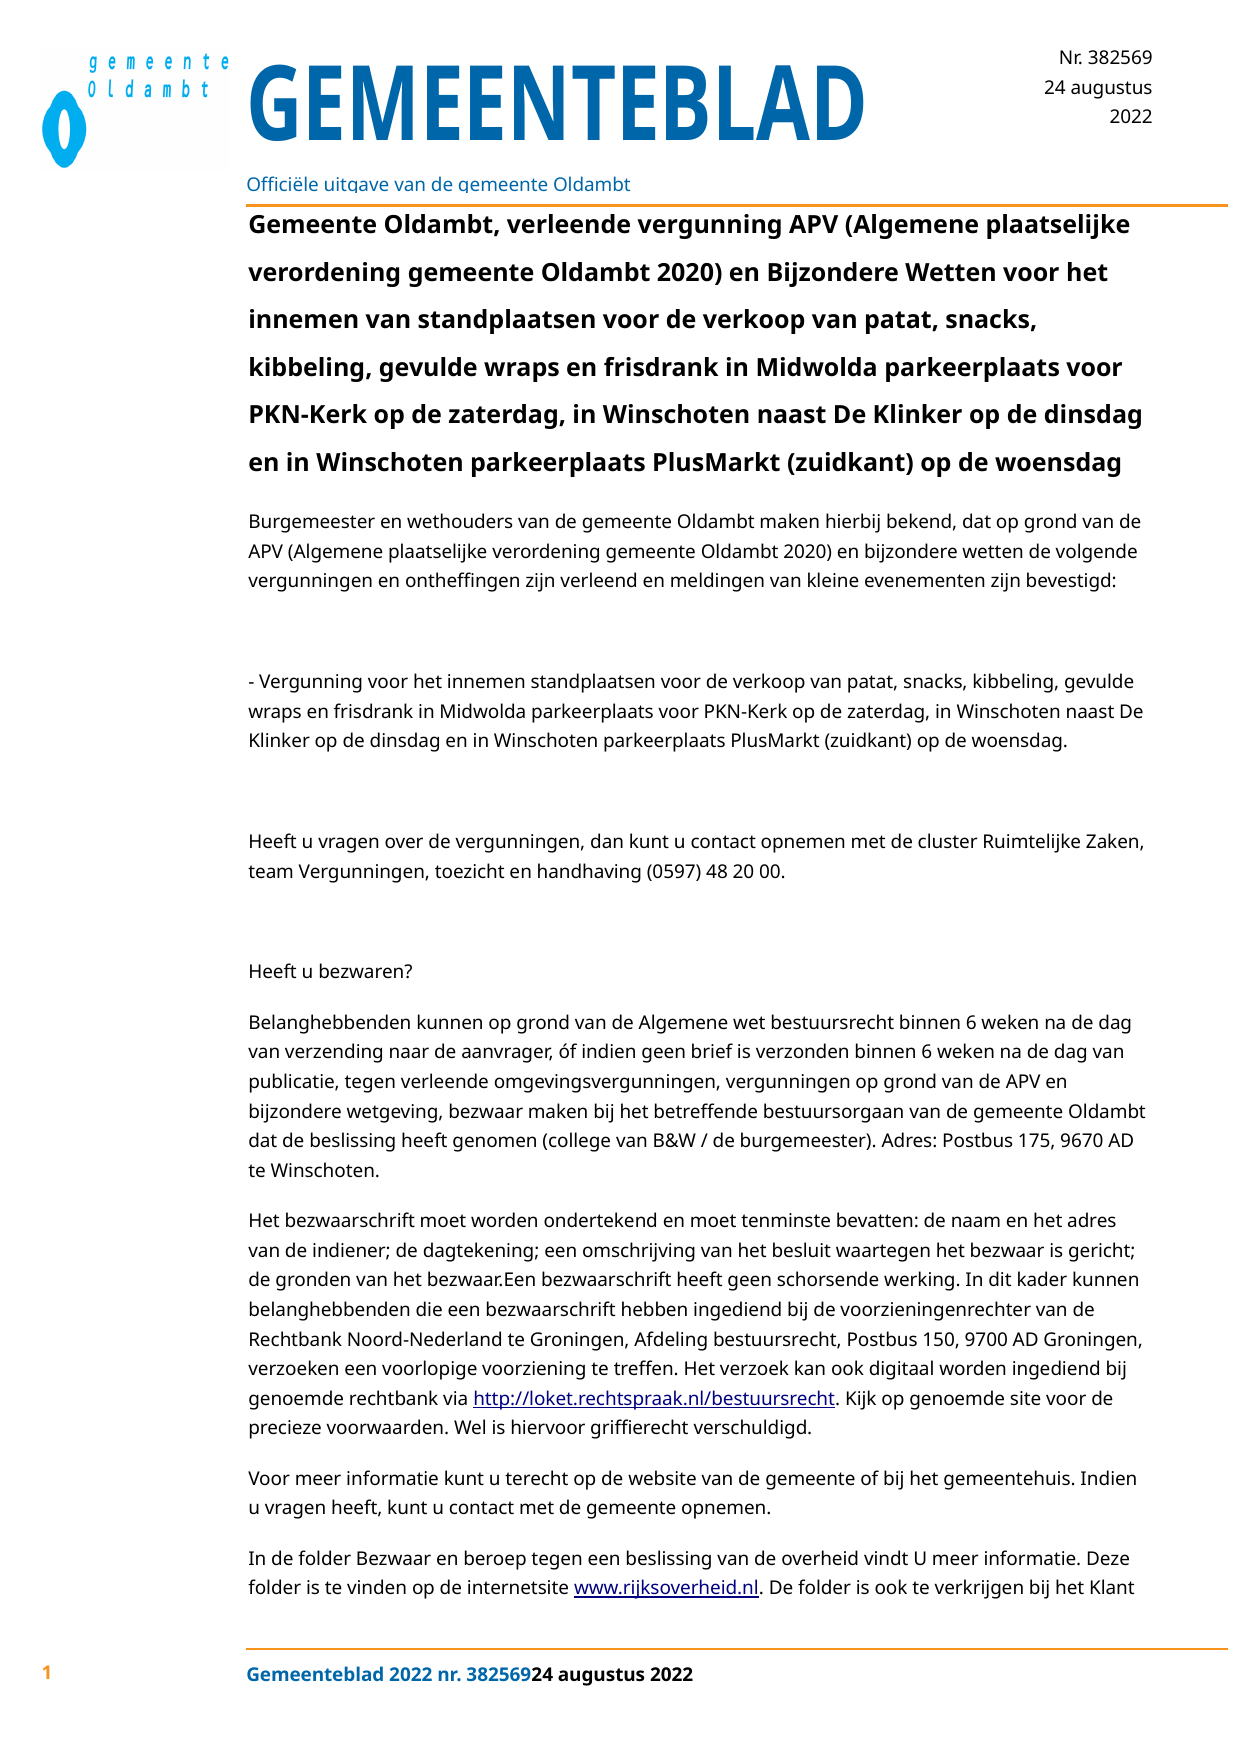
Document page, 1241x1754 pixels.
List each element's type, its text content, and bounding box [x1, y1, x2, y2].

text Het bezwaarschrift moet worden ondertekend en moet tenminste bevatten: de naam en het adres van de indiener; de dagtekening; een omschrijving van het besluit waartegen het bezwaar is gericht; de gronden van het bezwaar.Een bezwaarschrift heeft geen schorsende werking. In dit kader kunnen belanghebbenden die een bezwaarschrift hebben ingediend bij de voorzieningenrechter van de Rechtbank Noord-Nederland te Groningen, Afdeling bestuursrecht, Postbus 150, 9700 AD Groningen, verzoeken een voorlopige voorziening te treffen. Het verzoek kan ook digitaal worden ingediend bij genoemde rechtbank via http://loket.rechtspraak.nl/bestuursrecht. Kijk op genoemde site voor de precieze voorwaarden. Wel is hiervoor griffierecht verschuldigd. [248, 1207, 1152, 1440]
text In de folder Bezwaar en beroep tegen een beslissing van de overheid vindt U meer informatie. Deze folder is te vinden op de internetsite www.rijksoverheid.nl. De folder is ook te verkrijgen bij het Klant [248, 1545, 1152, 1600]
text - Vergunning voor het innemen standplaatsen voor de verkoop van patat, snacks, kibbeling, gevulde wraps en frisdrank in Midwolda parkeerplaats voor PKN-Kerk op de zaterdag, in Winschoten naast De Klinker op de dinsdag en in Winschoten parkeerplaats PlusMarkt (zuidkant) op de woensdag. [248, 668, 1152, 753]
text Burgemeester en wethouders van de gemeente Oldambt maken hierbij bekend, dat op grond van de APV (Algemene plaatselijke verordening gemeente Oldambt 2020) en bijzondere wetten de volgende vergunningen en ontheffingen zijn verleend en meldingen van kleine evenementen zijn bevestigd: [248, 508, 1152, 593]
text Heeft u bezwaren? [248, 959, 1152, 984]
text Voor meer informatie kunt u terecht op de website van de gemeente of bij het gemeentehuis. Indien u vragen heeft, kunt u contact met de gemeente opnemen. [248, 1465, 1152, 1520]
text Gemeente Oldambt, verleende vergunning APV (Algemene plaatselijke verordening gemeente Oldambt 2020) en Bijzondere Wetten voor het innemen van standplaatsen voor de verkoop van patat, snacks, kibbeling, gevulde wraps en frisdrank in Midwolda parkeerplaats voor PKN-Kerk op de zaterdag, in Winschoten naast De Klinker op de dinsdag en in Winschoten parkeerplaats PlusMarkt (zuidkant) op de woensdag [248, 207, 1152, 479]
text Belanghebbenden kunnen op grond van de Algemene wet bestuursrecht binnen 6 weken na de dag van verzending naar de aanvrager, óf indien geen brief is verzonden binnen 6 weken na de dag van publicatie, tegen verleende omgevingsvergunningen, vergunningen op grond van de APV en bijzondere wetgeving, bezwaar maken bij het betreffende bestuursorgaan van de gemeente Oldambt dat de beslissing heeft genomen (college van B&W / de burgemeester). Adres: Postbus 175, 9670 AD te Winschoten. [248, 1009, 1152, 1183]
text Heeft u vragen over de vergunningen, dan kunt u contact opnemen met de cluster Ruimtelijke Zaken, team Vergunningen, toezicht en handhaving (0597) 48 20 00. [248, 828, 1152, 884]
picture [41, 47, 231, 172]
